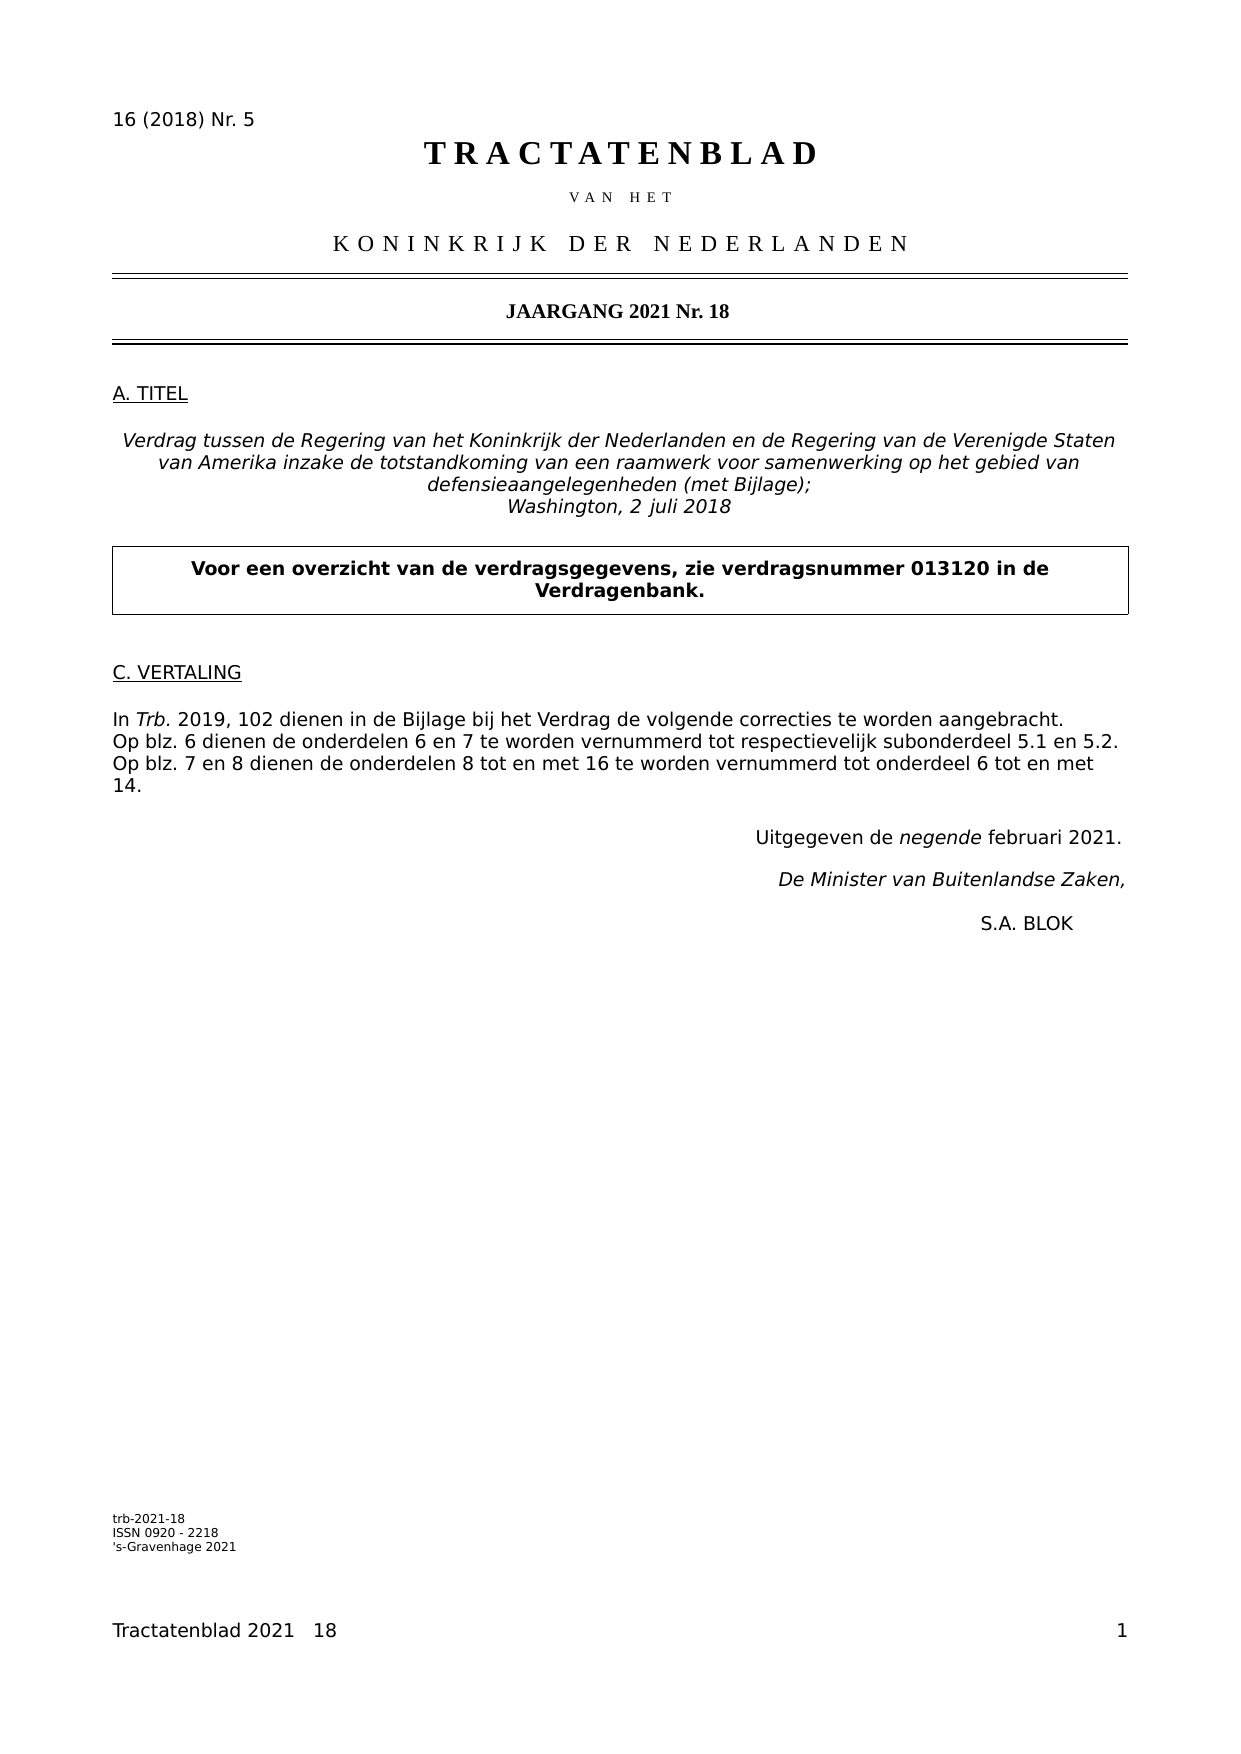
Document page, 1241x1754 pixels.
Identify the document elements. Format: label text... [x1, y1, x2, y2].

text Op blz. 6 dienen de onderdelen 6 en 7 te worden vernummerd tot respectievelijk subonderdeel 5.1 en 5.2. [112, 731, 1128, 753]
text JAARGANG 2021 Nr. 18 [112, 299, 1128, 323]
text VAN HET [112, 189, 1128, 206]
text KONINKRIJK DER NEDERLANDEN [112, 229, 1128, 256]
text trb-2021-18 [112, 1512, 346, 1526]
text Uitgegeven de negende februari 2021. [112, 827, 1128, 849]
subtitle C. VERTALING [112, 662, 1128, 684]
text 's-Gravenhage 2021 [112, 1540, 346, 1554]
text Verdrag tussen de Regering van het Koninkrijk der Nederlanden en de Regering van de Verenigde Staten van Amerika inzake de totstandkoming van een raamwerk voor samenwerking op het gebied van defensieaangelegenheden (met Bijlage); [112, 430, 1128, 496]
text In Trb. 2019, 102 dienen in de Bijlage bij het Verdrag de volgende correcties te worden aangebracht. [112, 709, 1128, 731]
subtitle A. TITEL [112, 383, 1128, 405]
text 16 (2018) Nr. 5 [112, 109, 1128, 131]
text Washington, 2 juli 2018 [112, 496, 1128, 518]
text De Minister van Buitenlandse Zaken, S.A. BLOK [112, 869, 1128, 935]
text TRACTATENBLAD [112, 133, 1128, 172]
text Op blz. 7 en 8 dienen de onderdelen 8 tot en met 16 te worden vernummerd tot onderdeel 6 tot en met 14. [112, 753, 1128, 797]
text ISSN 0920 - 2218 [112, 1526, 346, 1540]
